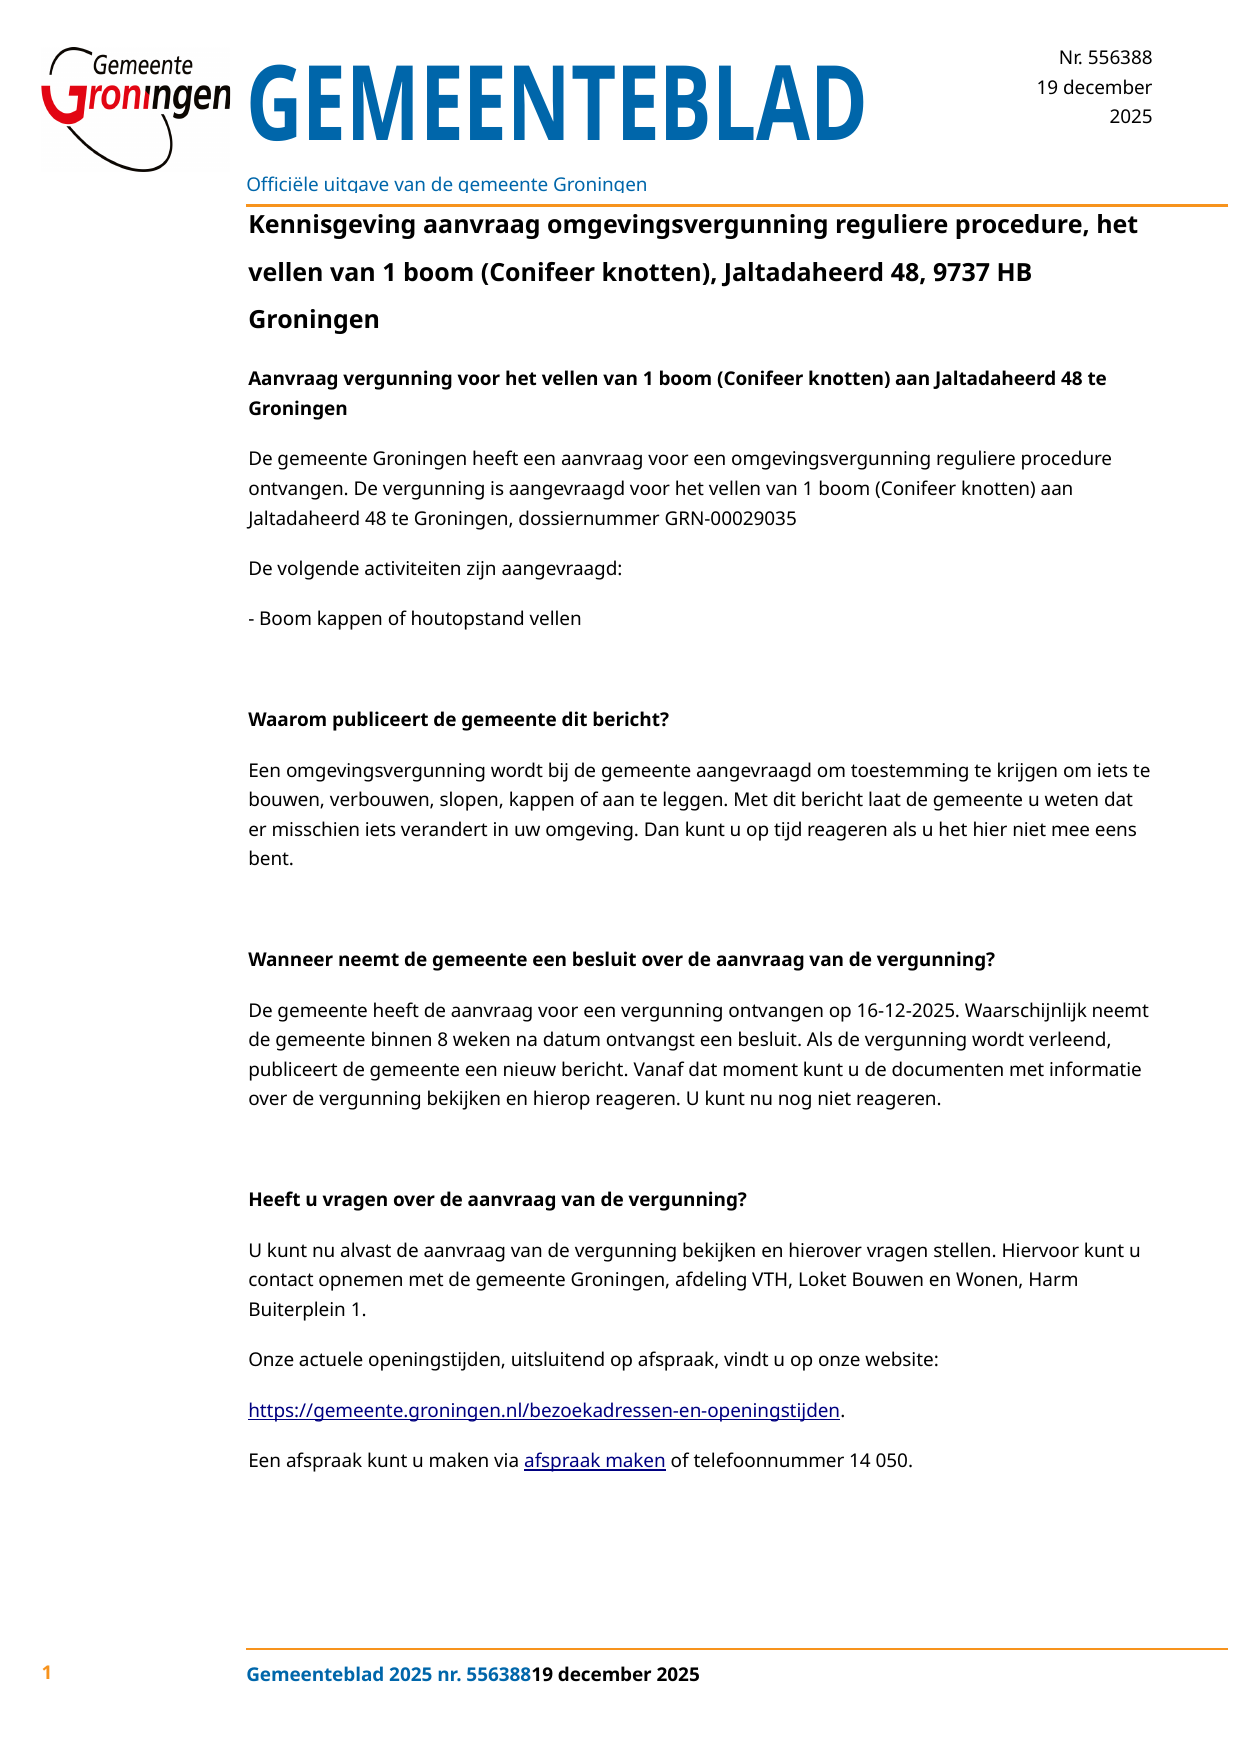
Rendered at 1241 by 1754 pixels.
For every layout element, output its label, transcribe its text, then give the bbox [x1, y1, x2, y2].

text De gemeente Groningen heeft een aanvraag voor een omgevingsvergunning reguliere procedure ontvangen. De vergunning is aangevraagd voor het vellen van 1 boom (Conifeer knotten) aan Jaltadaheerd 48 te Groningen, dossiernummer GRN-00029035 [248, 446, 1152, 530]
text Wanneer neemt de gemeente een besluit over de aanvraag van de vergunning? [248, 946, 1152, 972]
text De volgende activiteiten zijn aangevraagd: [248, 555, 1152, 581]
text Onze actuele openingstijden, uitsluitend op afspraak, vindt u op onze website: [248, 1346, 1152, 1372]
picture [41, 47, 231, 172]
text Aanvraag vergunning voor het vellen van 1 boom (Conifeer knotten) aan Jaltadaheerd 48 te Groningen [248, 366, 1152, 421]
text De gemeente heeft de aanvraag voor een vergunning ontvangen op 16-12-2025. Waarschijnlijk neemt de gemeente binnen 8 weken na datum ontvangst een besluit. Als de vergunning wordt verleend, publiceert de gemeente een nieuw bericht. Vanaf dat moment kunt u de documenten met informatie over de vergunning bekijken en hierop reageren. U kunt nu nog niet reageren. [248, 997, 1152, 1111]
text Heeft u vragen over de aanvraag van de vergunning? [248, 1186, 1152, 1212]
text Kennisgeving aanvraag omgevingsvergunning reguliere procedure, het vellen van 1 boom (Conifeer knotten), Jaltadaheerd 48, 9737 HB Groningen [248, 207, 1152, 336]
text Waarom publiceert de gemeente dit bericht? [248, 706, 1152, 732]
text - Boom kappen of houtopstand vellen [248, 606, 1152, 631]
text U kunt nu alvast de aanvraag van de vergunning bekijken en hierover vragen stellen. Hiervoor kunt u contact opnemen met de gemeente Groningen, afdeling VTH, Loket Bouwen en Wonen, Harm Buiterplein 1. [248, 1237, 1152, 1322]
text Een afspraak kunt u maken via afspraak maken of telefoonnummer 14 050. [248, 1447, 1152, 1473]
text Een omgevingsvergunning wordt bij de gemeente aangevraagd om toestemming te krijgen om iets te bouwen, verbouwen, slopen, kappen of aan te leggen. Met dit bericht laat de gemeente u weten dat er misschien iets verandert in uw omgeving. Dan kunt u op tijd reageren als u het hier niet mee eens bent. [248, 757, 1152, 871]
text https://gemeente.groningen.nl/bezoekadressen-en-openingstijden. [248, 1397, 1152, 1422]
